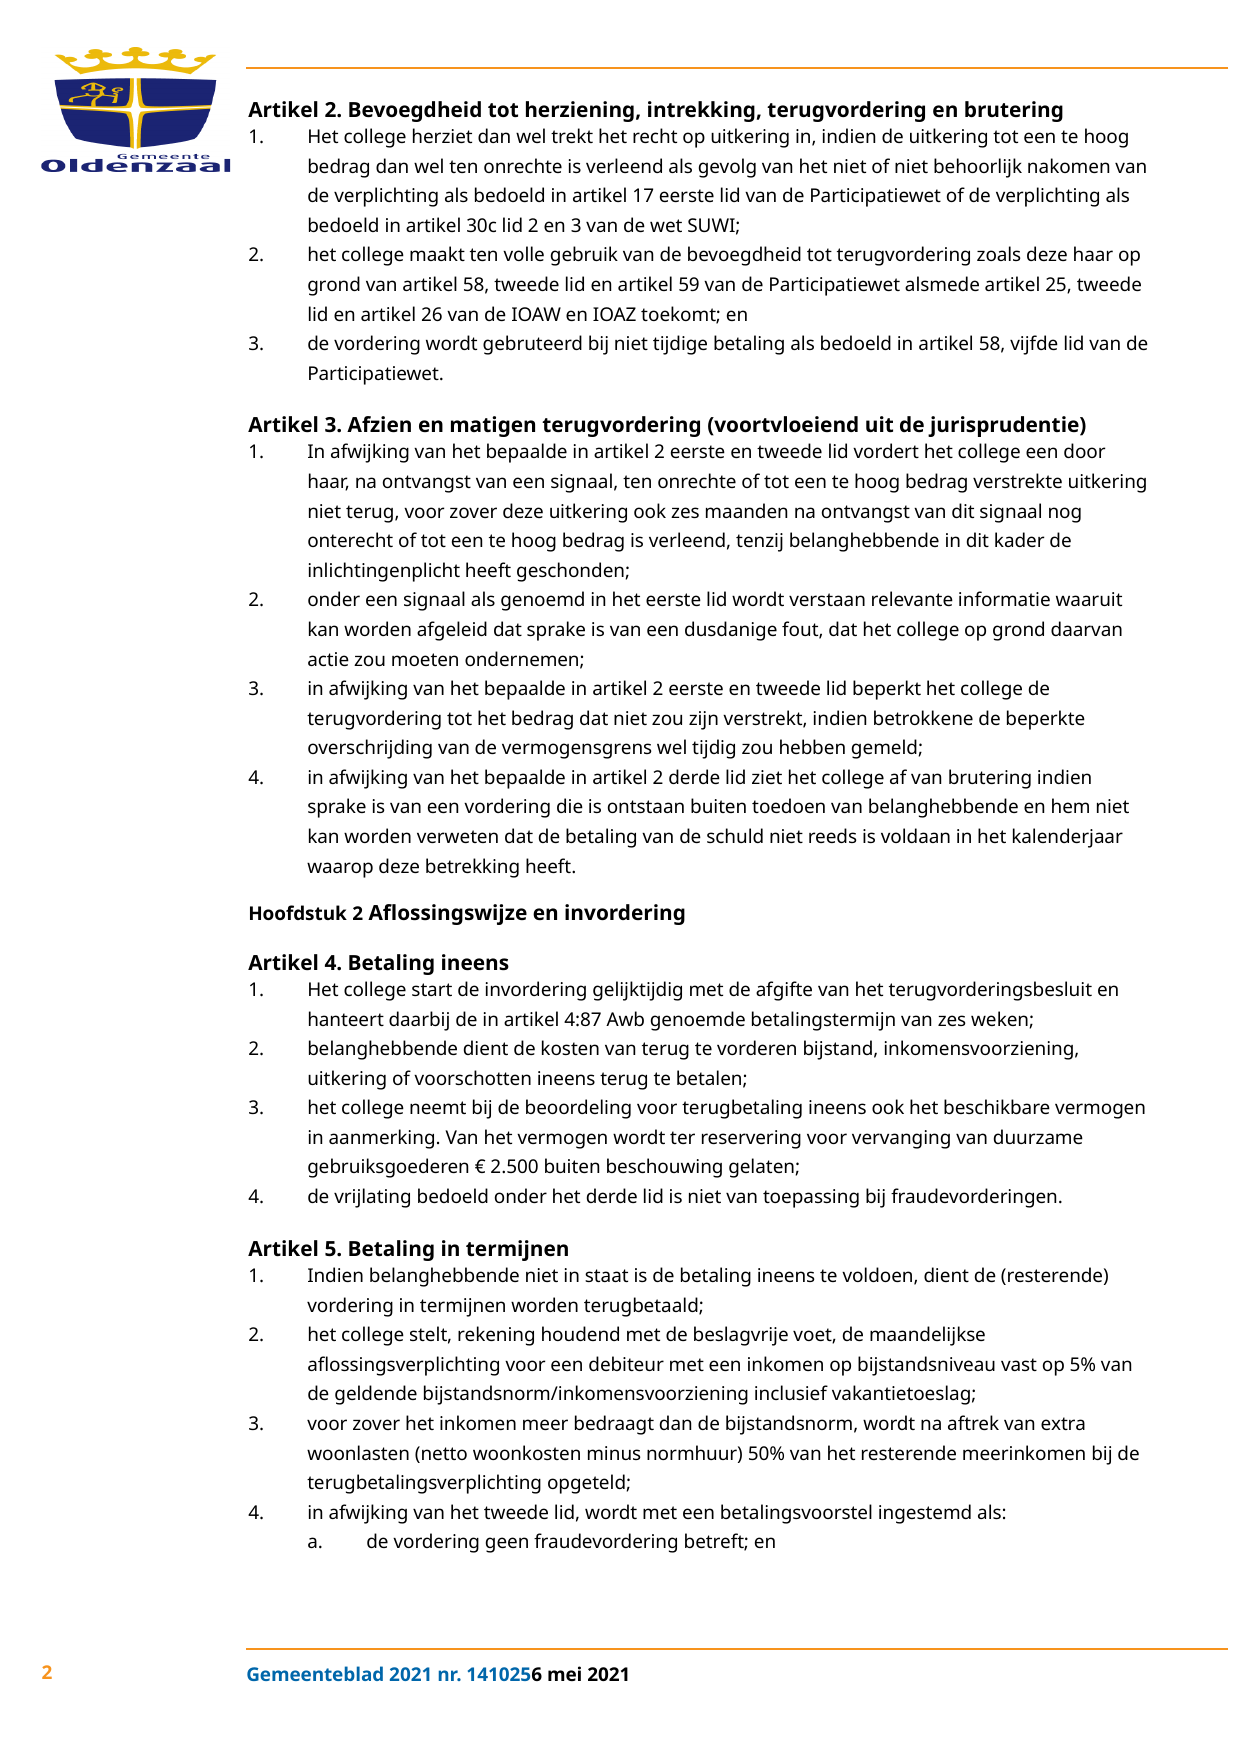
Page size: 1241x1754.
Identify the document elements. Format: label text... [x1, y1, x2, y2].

list in afwijking van het tweede lid, wordt met een betalingsvoorstel ingestemd als: [248, 1499, 1152, 1524]
list het college maakt ten volle gebruik van de bevoegdheid tot terugvordering zoals deze haar op grond van artikel 58, tweede lid en artikel 59 van de Participatiewet alsmede artikel 25, tweede lid en artikel 26 van de IOAW en IOAZ toekomt; en [248, 242, 1152, 326]
text Hoofdstuk 2 Aflossingswijze en invordering [248, 898, 1152, 927]
list in afwijking van het bepaalde in artikel 2 derde lid ziet het college af van brutering indien sprake is van een vordering die is ontstaan buiten toedoen van belanghebbende en hem niet kan worden verweten dat de betaling van de schuld niet reeds is voldaan in het kalenderjaar waarop deze betrekking heeft. [248, 764, 1152, 879]
list In afwijking van het bepaalde in artikel 2 eerste en tweede lid vordert het college een door haar, na ontvangst van een signaal, ten onrechte of tot een te hoog bedrag verstrekte uitkering niet terug, voor zover deze uitkering ook zes maanden na ontvangst van dit signaal nog onterecht of tot een te hoog bedrag is verleend, tenzij belanghebbende in dit kader de inlichtingenplicht heeft geschonden; [248, 439, 1152, 583]
list de vrijlating bedoeld onder het derde lid is niet van toepassing bij fraudevorderingen. [248, 1183, 1152, 1209]
text Artikel 2. Bevoegdheid tot herziening, intrekking, terugvordering en brutering [248, 95, 1152, 123]
list het college stelt, rekening houdend met de beslagvrije voet, de maandelijkse aflossingsverplichting voor een debiteur met een inkomen op bijstandsniveau vast op 5% van de geldende bijstandsnorm/inkomensvoorziening inclusief vakantietoeslag; [248, 1321, 1152, 1406]
picture [41, 47, 231, 172]
list de vordering geen fraudevordering betreft; en [307, 1528, 1152, 1554]
list Het college start de invordering gelijktijdig met de afgifte van het terugvorderingsbesluit en hanteert daarbij de in artikel 4:87 Awb genoemde betalingstermijn van zes weken; [248, 976, 1152, 1032]
list Het college herziet dan wel trekt het recht op uitkering in, indien de uitkering tot een te hoog bedrag dan wel ten onrechte is verleend als gevolg van het niet of niet behoorlijk nakomen van de verplichting als bedoeld in artikel 17 eerste lid van de Participatiewet of de verplichting als bedoeld in artikel 30c lid 2 en 3 van de wet SUWI; [248, 123, 1152, 238]
list belanghebbende dient de kosten van terug te vorderen bijstand, inkomensvoorziening, uitkering of voorschotten ineens terug te betalen; [248, 1035, 1152, 1091]
list onder een signaal als genoemd in het eerste lid wordt verstaan relevante informatie waaruit kan worden afgeleid dat sprake is van een dusdanige fout, dat het college op grond daarvan actie zou moeten ondernemen; [248, 587, 1152, 672]
list voor zover het inkomen meer bedraagt dan de bijstandsnorm, wordt na aftrek van extra woonlasten (netto woonkosten minus normhuur) 50% van het resterende meerinkomen bij de terugbetalingsverplichting opgeteld; [248, 1410, 1152, 1495]
list het college neemt bij de beoordeling voor terugbetaling ineens ook het beschikbare vermogen in aanmerking. Van het vermogen wordt ter reservering voor vervanging van duurzame gebruiksgoederen € 2.500 buiten beschouwing gelaten; [248, 1094, 1152, 1179]
text Artikel 5. Betaling in termijnen [248, 1234, 1152, 1262]
list in afwijking van het bepaalde in artikel 2 eerste en tweede lid beperkt het college de terugvordering tot het bedrag dat niet zou zijn verstrekt, indien betrokkene de beperkte overschrijding van de vermogensgrens wel tijdig zou hebben gemeld; [248, 675, 1152, 760]
text Artikel 3. Afzien en matigen terugvordering (voortvloeiend uit de jurisprudentie) [248, 410, 1152, 439]
text Artikel 4. Betaling ineens [248, 948, 1152, 976]
list Indien belanghebbende niet in staat is de betaling ineens te voldoen, dient de (resterende) vordering in termijnen worden terugbetaald; [248, 1262, 1152, 1317]
list de vordering wordt gebruteerd bij niet tijdige betaling als bedoeld in artikel 58, vijfde lid van de Participatiewet. [248, 330, 1152, 386]
